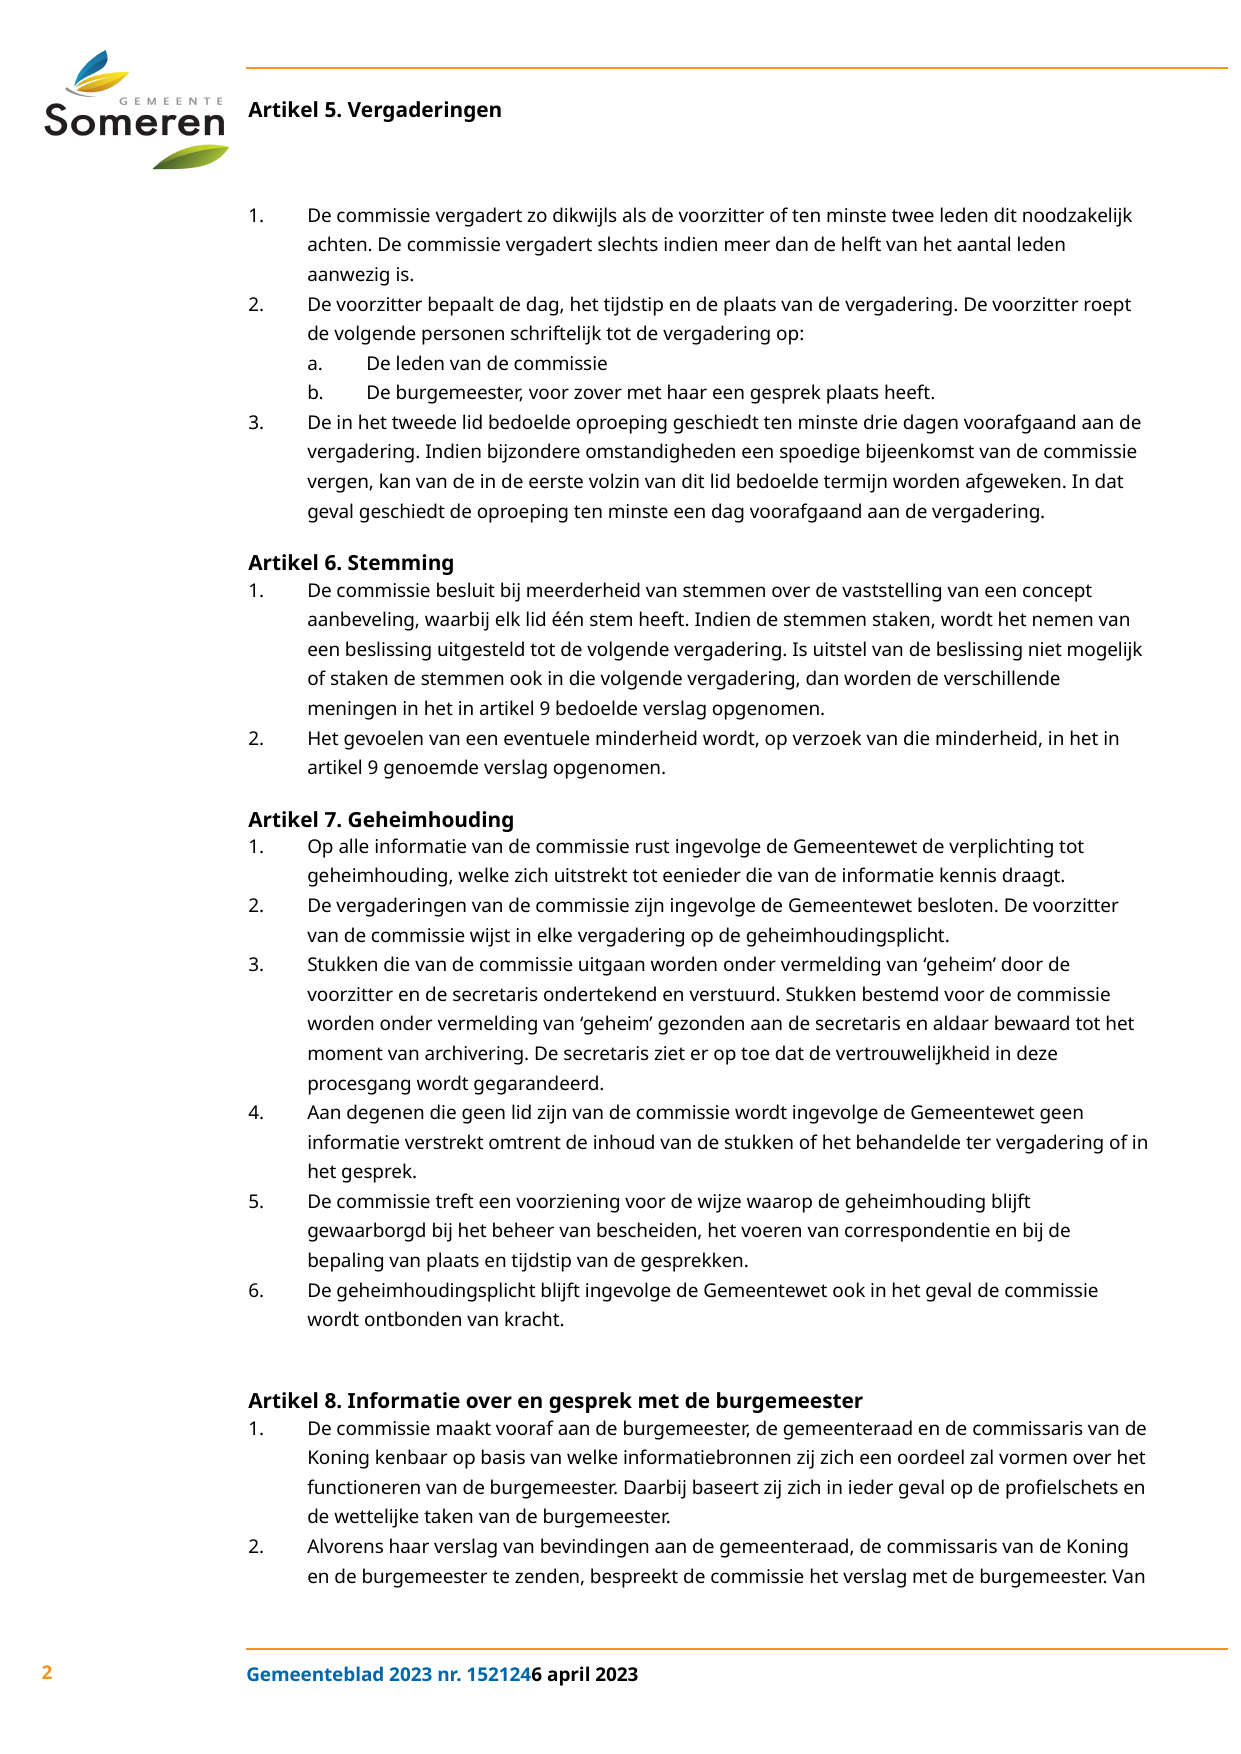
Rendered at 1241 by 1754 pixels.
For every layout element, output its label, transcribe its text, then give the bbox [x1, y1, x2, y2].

list Op alle informatie van de commissie rust ingevolge de Gemeentewet de verplichting tot geheimhouding, welke zich uitstrekt tot eenieder die van de informatie kennis draagt. [248, 833, 1152, 888]
picture [41, 47, 231, 172]
list De in het tweede lid bedoelde oproeping geschiedt ten minste drie dagen voorafgaand aan de vergadering. Indien bijzondere omstandigheden een spoedige bijeenkomst van de commissie vergen, kan van de in de eerste volzin van dit lid bedoelde termijn worden afgeweken. In dat geval geschiedt de oproeping ten minste een dag voorafgaand aan de vergadering. [248, 409, 1152, 524]
list De burgemeester, voor zover met haar een gesprek plaats heeft. [307, 379, 1152, 405]
text Artikel 7. Geheimhouding [248, 805, 1152, 833]
list De commissie vergadert zo dikwijls als de voorzitter of ten minste twee leden dit noodzakelijk achten. De commissie vergadert slechts indien meer dan de helft van het aantal leden aanwezig is. [248, 202, 1152, 287]
list Alvorens haar verslag van bevindingen aan de gemeenteraad, de commissaris van de Koning en de burgemeester te zenden, bespreekt de commissie het verslag met de burgemeester. Van [248, 1533, 1152, 1588]
list De commissie treft een voorziening voor de wijze waarop de geheimhouding blijft gewaarborgd bij het beheer van bescheiden, het voeren van correspondentie en bij de bepaling van plaats en tijdstip van de gesprekken. [248, 1188, 1152, 1273]
list Het gevoelen van een eventuele minderheid wordt, op verzoek van die minderheid, in het in artikel 9 genoemde verslag opgenomen. [248, 725, 1152, 780]
list De commissie besluit bij meerderheid van stemmen over de vaststelling van een concept aanbeveling, waarbij elk lid één stem heeft. Indien de stemmen staken, wordt het nemen van een beslissing uitgesteld tot de volgende vergadering. Is uitstel van de beslissing niet mogelijk of staken de stemmen ook in die volgende vergadering, dan worden de verschillende meningen in het in artikel 9 bedoelde verslag opgenomen. [248, 577, 1152, 721]
list De voorzitter bepaalt de dag, het tijdstip en de plaats van de vergadering. De voorzitter roept de volgende personen schriftelijk tot de vergadering op: [248, 291, 1152, 346]
text Artikel 6. Stemming [248, 548, 1152, 577]
list Stukken die van de commissie uitgaan worden onder vermelding van ‘geheim’ door de voorzitter en de secretaris ondertekend en verstuurd. Stukken bestemd voor de commissie worden onder vermelding van ‘geheim’ gezonden aan de secretaris en aldaar bewaard tot het moment van archivering. De secretaris ziet er op toe dat de vertrouwelijkheid in deze procesgang wordt gegarandeerd. [248, 951, 1152, 1096]
list De commissie maakt vooraf aan de burgemeester, de gemeenteraad en de commissaris van de Koning kenbaar op basis van welke informatiebronnen zij zich een oordeel zal vormen over het functioneren van de burgemeester. Daarbij baseert zij zich in ieder geval op de profielschets en de wettelijke taken van de burgemeester. [248, 1415, 1152, 1529]
list De geheimhoudingsplicht blijft ingevolge de Gemeentewet ook in het geval de commissie wordt ontbonden van kracht. [248, 1277, 1152, 1332]
list De vergaderingen van de commissie zijn ingevolge de Gemeentewet besloten. De voorzitter van de commissie wijst in elke vergadering op de geheimhoudingsplicht. [248, 892, 1152, 948]
text Artikel 5. Vergaderingen [248, 95, 1152, 123]
text Artikel 8. Informatie over en gesprek met de burgemeester [248, 1386, 1152, 1415]
list De leden van de commissie [307, 350, 1152, 376]
list Aan degenen die geen lid zijn van de commissie wordt ingevolge de Gemeentewet geen informatie verstrekt omtrent de inhoud van de stukken of het behandelde ter vergadering of in het gesprek. [248, 1099, 1152, 1184]
